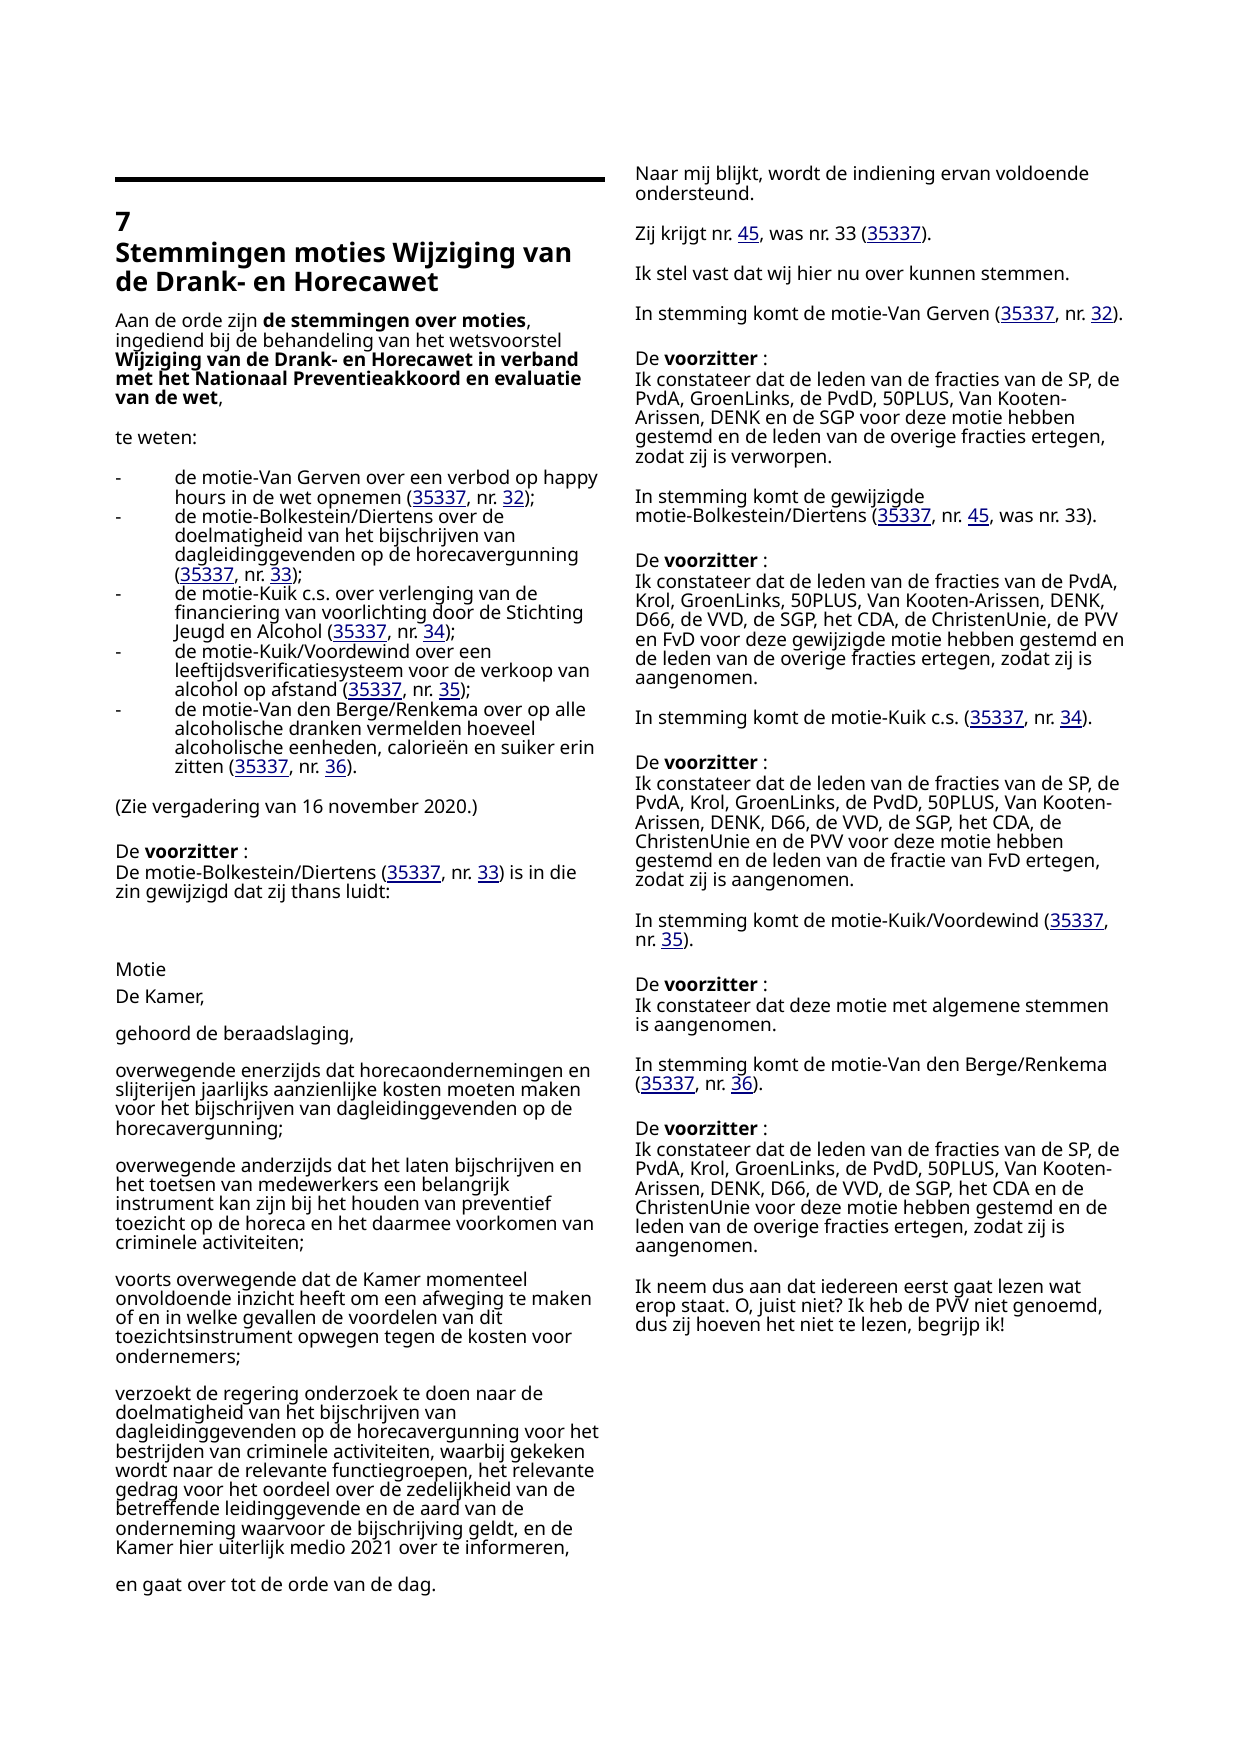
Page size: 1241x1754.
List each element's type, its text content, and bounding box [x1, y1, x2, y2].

text In stemming komt de motie-Van Gerven (35337, nr. 32). [635, 305, 1125, 324]
text te weten: [115, 429, 605, 449]
text Ik constateer dat de leden van de fracties van de SP, de PvdA, GroenLinks, de PvdD, 50PLUS, Van Kooten-Arissen, DENK en de SGP voor deze motie hebben gestemd en de leden van de overige fracties ertegen, zodat zij is verworpen. [635, 371, 1125, 467]
text In stemming komt de motie-Kuik c.s. (35337, nr. 34). [635, 709, 1125, 728]
text De Kamer, [115, 988, 605, 1007]
text Ik constateer dat de leden van de fracties van de SP, de PvdA, Krol, GroenLinks, de PvdD, 50PLUS, Van Kooten-Arissen, DENK, D66, de VVD, de SGP, het CDA en de ChristenUnie voor deze motie hebben gestemd en de leden van de overige fracties ertegen, zodat zij is aangenomen. [635, 1141, 1125, 1257]
text voorts overwegende dat de Kamer momenteel onvoldoende inzicht heeft om een afweging te maken of en in welke gevallen de voordelen van dit toezichtsinstrument opwegen tegen de kosten voor ondernemers; [115, 1271, 605, 1367]
list de motie-Kuik/Voordewind over een leeftijdsverificatiesysteem voor de verkoop van alcohol op afstand (35337, nr. 35); [115, 643, 605, 701]
text Motie [115, 956, 605, 982]
text Stemmingen moties Wijziging van de Drank- en Horecawet [115, 239, 605, 312]
text Aan de orde zijn de stemmingen over moties, ingediend bij de behandeling van het wetsvoorstel Wijziging van de Drank- en Horecawet in verband met het Nationaal Preventieakkoord en evaluatie van de wet, [115, 312, 605, 409]
text gehoord de beraadslaging, [115, 1025, 605, 1044]
text In stemming komt de motie-Van den Berge/Renkema (35337, nr. 36). [635, 1056, 1125, 1094]
list de motie-Bolkestein/Diertens over de doelmatigheid van het bijschrijven van dagleidinggevenden op de horecavergunning (35337, nr. 33); [115, 508, 605, 585]
text Ik neem dus aan dat iedereen eerst gaat lezen wat erop staat. O, juist niet? Ik heb de PVV niet genoemd, dus zij hoeven het niet te lezen, begrijp ik! [635, 1278, 1125, 1335]
text Naar mij blijkt, wordt de indiening ervan voldoende ondersteund. [635, 165, 1125, 204]
text De voorzitter : [115, 838, 605, 864]
text In stemming komt de gewijzigde motie-Bolkestein/Diertens (35337, nr. 45, was nr. 33). [635, 488, 1125, 526]
list de motie-Kuik c.s. over verlenging van de financiering van voorlichting door de Stichting Jeugd en Alcohol (35337, nr. 34); [115, 585, 605, 643]
text De voorzitter : [635, 1115, 1125, 1141]
text De voorzitter : [635, 547, 1125, 573]
list de motie-Van den Berge/Renkema over op alle alcoholische dranken vermelden hoeveel alcoholische eenheden, calorieën en suiker erin zitten (35337, nr. 36). [115, 701, 605, 778]
text Ik constateer dat deze motie met algemene stemmen is aangenomen. [635, 997, 1125, 1035]
text verzoekt de regering onderzoek te doen naar de doelmatigheid van het bijschrijven van dagleidinggevenden op de horecavergunning voor het bestrijden van criminele activiteiten, waarbij gekeken wordt naar de relevante functiegroepen, het relevante gedrag voor het oordeel over de zedelijkheid van de betreffende leidinggevende en de aard van de onderneming waarvoor de bijschrijving geldt, en de Kamer hier uiterlijk medio 2021 over te informeren, [115, 1385, 605, 1558]
text De voorzitter : [635, 971, 1125, 997]
text (Zie vergadering van 16 november 2020.) [115, 798, 605, 818]
text overwegende enerzijds dat horecaondernemingen en slijterijen jaarlijks aanzienlijke kosten moeten maken voor het bijschrijven van dagleidinggevenden op de horecavergunning; [115, 1062, 605, 1139]
text 7 [115, 203, 605, 239]
text Ik constateer dat de leden van de fracties van de PvdA, Krol, GroenLinks, 50PLUS, Van Kooten-Arissen, DENK, D66, de VVD, de SGP, het CDA, de ChristenUnie, de PVV en FvD voor deze gewijzigde motie hebben gestemd en de leden van de overige fracties ertegen, zodat zij is aangenomen. [635, 573, 1125, 688]
list de motie-Van Gerven over een verbod op happy hours in de wet opnemen (35337, nr. 32); [115, 469, 605, 508]
text overwegende anderzijds dat het laten bijschrijven en het toetsen van medewerkers een belangrijk instrument kan zijn bij het houden van preventief toezicht op de horeca en het daarmee voorkomen van criminele activiteiten; [115, 1157, 605, 1253]
text De voorzitter : [635, 345, 1125, 371]
text Ik constateer dat de leden van de fracties van de SP, de PvdA, Krol, GroenLinks, de PvdD, 50PLUS, Van Kooten-Arissen, DENK, D66, de VVD, de SGP, het CDA, de ChristenUnie en de PVV voor deze motie hebben gestemd en de leden van de fractie van FvD ertegen, zodat zij is aangenomen. [635, 775, 1125, 891]
text en gaat over tot de orde van de dag. [115, 1576, 605, 1595]
text Ik stel vast dat wij hier nu over kunnen stemmen. [635, 264, 1125, 284]
text De motie-Bolkestein/Diertens (35337, nr. 33) is in die zin gewijzigd dat zij thans luidt: [115, 864, 605, 903]
text De voorzitter : [635, 749, 1125, 775]
text In stemming komt de motie-Kuik/Voordewind (35337, nr. 35). [635, 912, 1125, 950]
text Zij krijgt nr. 45, was nr. 33 (35337). [635, 224, 1125, 244]
